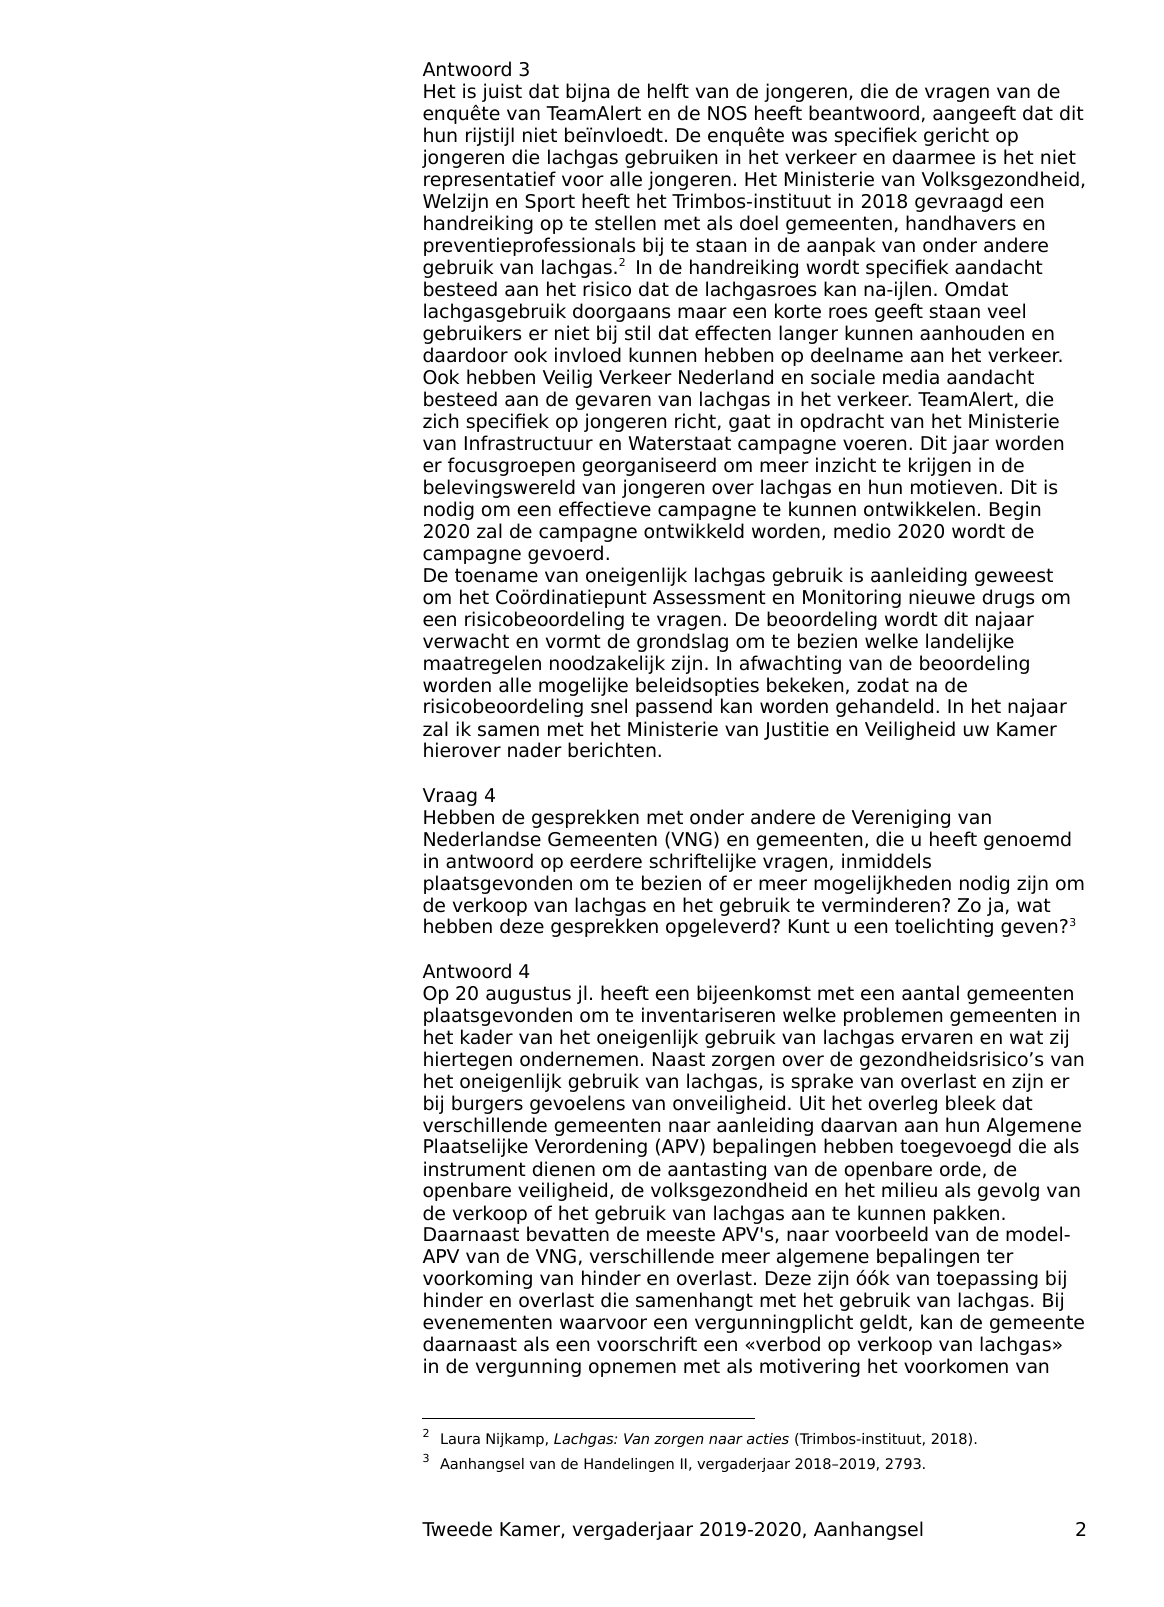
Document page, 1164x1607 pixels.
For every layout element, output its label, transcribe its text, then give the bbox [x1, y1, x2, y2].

text Op 20 augustus jl. heeft een bijeenkomst met een aantal gemeenten plaatsgevonden om te inventariseren welke problemen gemeenten in het kader van het oneigenlijk gebruik van lachgas ervaren en wat zij hiertegen ondernemen. Naast zorgen over de gezondheidsrisico’s van het oneigenlijk gebruik van lachgas, is sprake van overlast en zijn er bij burgers gevoelens van onveiligheid. Uit het overleg bleek dat verschillende gemeenten naar aanleiding daarvan aan hun Algemene Plaatselijke Verordening (APV) bepalingen hebben toegevoegd die als instrument dienen om de aantasting van de openbare orde, de openbare veiligheid, de volksgezondheid en het milieu als gevolg van de verkoop of het gebruik van lachgas aan te kunnen pakken. Daarnaast bevatten de meeste APV's, naar voorbeeld van de model-APV van de VNG, verschillende meer algemene bepalingen ter voorkoming van hinder en overlast. Deze zijn óók van toepassing bij hinder en overlast die samenhangt met het gebruik van lachgas. Bij evenementen waarvoor een vergunningplicht geldt, kan de gemeente daarnaast als een voorschrift een «verbod op verkoop van lachgas» in de vergunning opnemen met als motivering het voorkomen van [422, 983, 1087, 1378]
text De toename van oneigenlijk lachgas gebruik is aanleiding geweest om het Coördinatiepunt Assessment en Monitoring nieuwe drugs om een risicobeoordeling te vragen. De beoordeling wordt dit najaar verwacht en vormt de grondslag om te bezien welke landelijke maatregelen noodzakelijk zijn. In afwachting van de beoordeling worden alle mogelijke beleidsopties bekeken, zodat na de risicobeoordeling snel passend kan worden gehandeld. In het najaar zal ik samen met het Ministerie van Justitie en Veiligheid uw Kamer hierover nader berichten. [422, 564, 1087, 762]
text Laura Nijkamp, Lachgas: Van zorgen naar acties (Trimbos-instituut, 2018). [422, 1427, 1087, 1449]
text Vraag 4 [422, 784, 1087, 807]
text Het is juist dat bijna de helft van de jongeren, die de vragen van de enquête van TeamAlert en de NOS heeft beantwoord, aangeeft dat dit hun rijstijl niet beïnvloedt. De enquête was specifiek gericht op jongeren die lachgas gebruiken in het verkeer en daarmee is het niet representatief voor alle jongeren. Het Ministerie van Volksgezondheid, Welzijn en Sport heeft het Trimbos-instituut in 2018 gevraagd een handreiking op te stellen met als doel gemeenten, handhavers en preventieprofessionals bij te staan in de aanpak van onder andere gebruik van lachgas. In de handreiking wordt specifiek aandacht besteed aan het risico dat de lachgasroes kan na-ijlen. Omdat lachgasgebruik doorgaans maar een korte roes geeft staan veel gebruikers er niet bij stil dat effecten langer kunnen aanhouden en daardoor ook invloed kunnen hebben op deelname aan het verkeer. [422, 81, 1087, 367]
text Hebben de gesprekken met onder andere de Vereniging van Nederlandse Gemeenten (VNG) en gemeenten, die u heeft genoemd in antwoord op eerdere schriftelijke vragen, inmiddels plaatsgevonden om te bezien of er meer mogelijkheden nodig zijn om de verkoop van lachgas en het gebruik te verminderen? Zo ja, wat hebben deze gesprekken opgeleverd? Kunt u een toelichting geven? [422, 807, 1087, 938]
text Ook hebben Veilig Verkeer Nederland en sociale media aandacht besteed aan de gevaren van lachgas in het verkeer. TeamAlert, die zich specifiek op jongeren richt, gaat in opdracht van het Ministerie van Infrastructuur en Waterstaat campagne voeren. Dit jaar worden er focusgroepen georganiseerd om meer inzicht te krijgen in de belevingswereld van jongeren over lachgas en hun motieven. Dit is nodig om een effectieve campagne te kunnen ontwikkelen. Begin 2020 zal de campagne ontwikkeld worden, medio 2020 wordt de campagne gevoerd. [422, 367, 1087, 564]
text Antwoord 3 [422, 59, 1087, 81]
text Antwoord 4 [422, 961, 1087, 983]
text Aanhangsel van de Handelingen II, vergaderjaar 2018–2019, 2793. [422, 1452, 1087, 1474]
